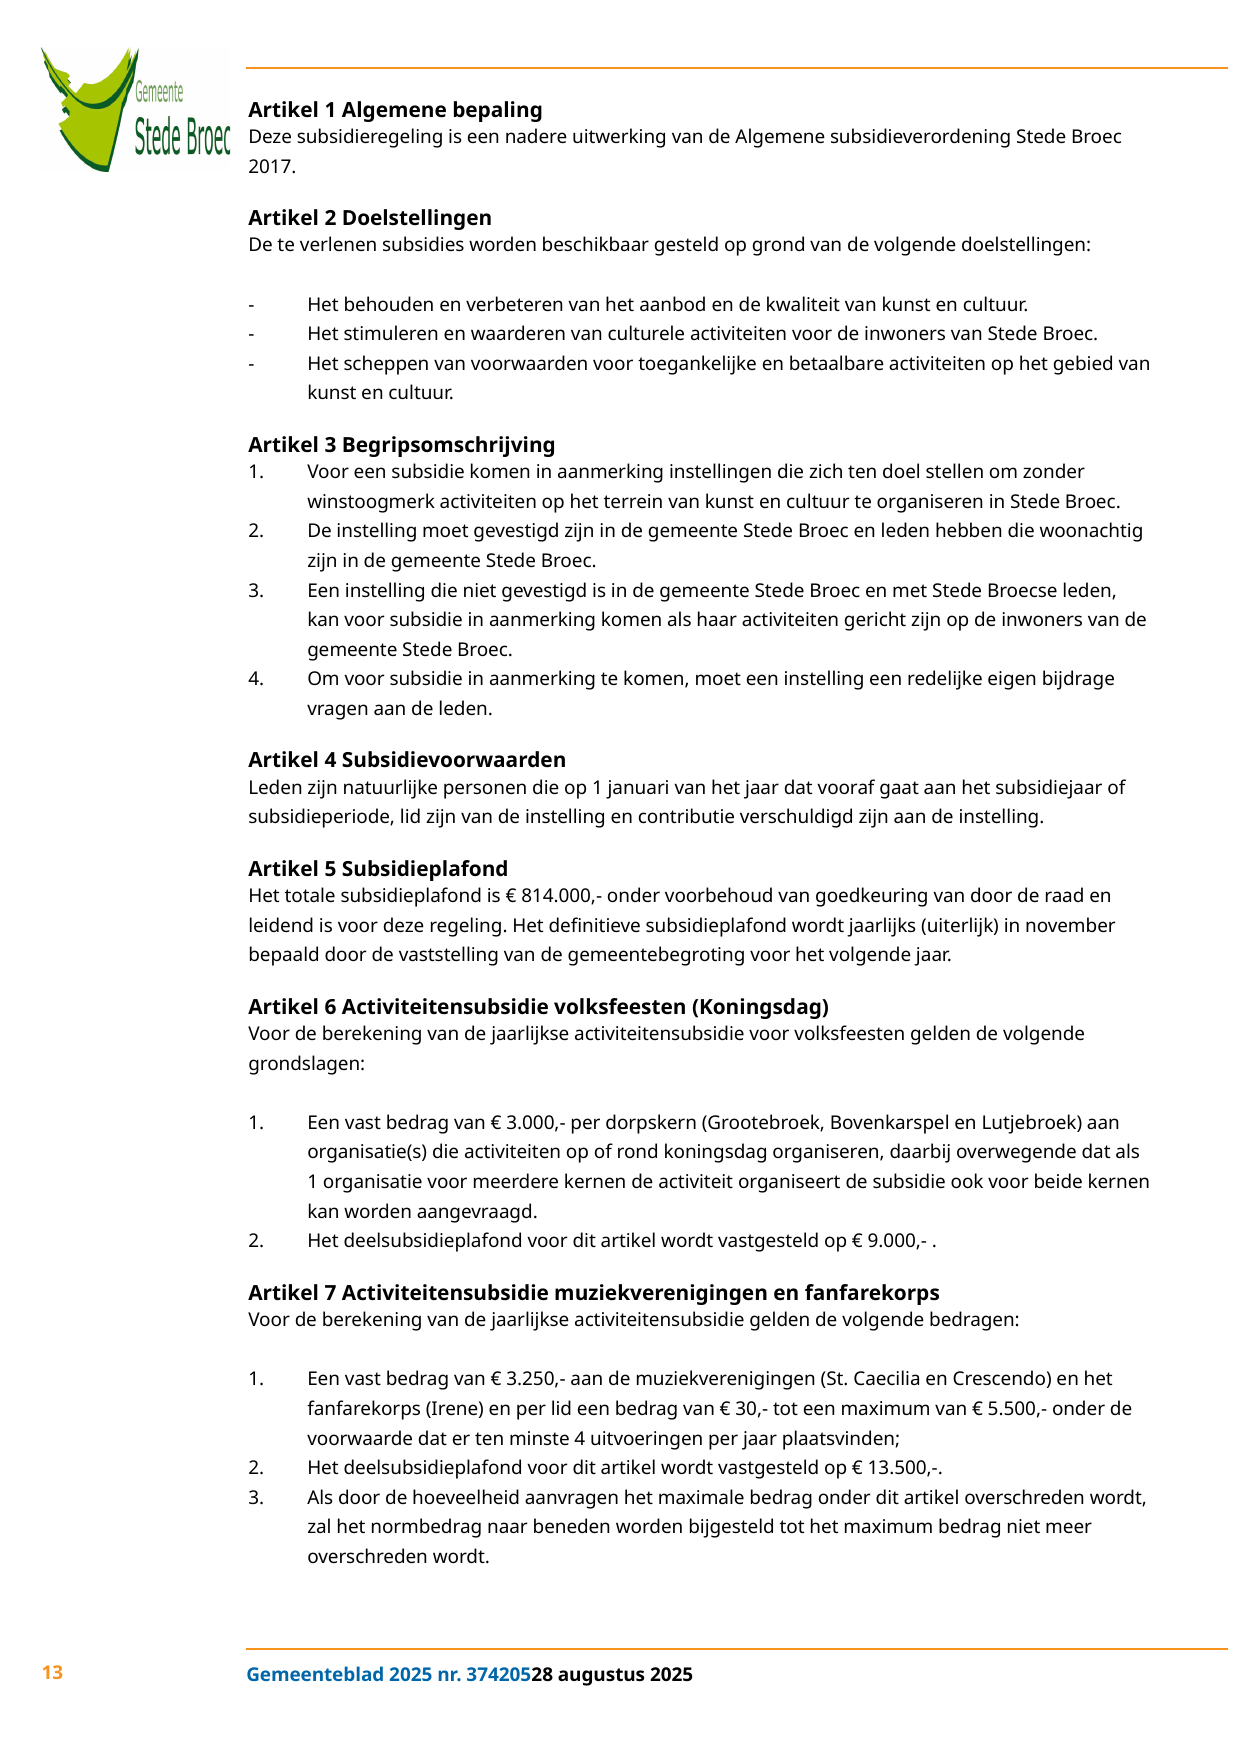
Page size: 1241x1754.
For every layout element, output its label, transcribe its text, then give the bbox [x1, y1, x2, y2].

text Het totale subsidieplafond is € 814.000,- onder voorbehoud van goedkeuring van door de raad en leidend is voor deze regeling. Het definitieve subsidieplafond wordt jaarlijks (uiterlijk) in november bepaald door de vaststelling van de gemeentebegroting voor het volgende jaar. [248, 882, 1152, 967]
list Een vast bedrag van € 3.250,- aan de muziekverenigingen (St. Caecilia en Crescendo) en het fanfarekorps (Irene) en per lid een bedrag van € 30,- tot een maximum van € 5.500,- onder de voorwaarde dat er ten minste 4 uitvoeringen per jaar plaatsvinden; [248, 1366, 1152, 1450]
list Als door de hoeveelheid aanvragen het maximale bedrag onder dit artikel overschreden wordt, zal het normbedrag naar beneden worden bijgesteld tot het maximum bedrag niet meer overschreden wordt. [248, 1484, 1152, 1569]
text Artikel 3 Begripsomschrijving [248, 430, 1152, 458]
list Om voor subsidie in aanmerking te komen, moet een instelling een redelijke eigen bijdrage vragen aan de leden. [248, 666, 1152, 721]
list Het behouden en verbeteren van het aanbod en de kwaliteit van kunst en cultuur. [248, 291, 1152, 317]
text Voor de berekening van de jaarlijkse activiteitensubsidie gelden de volgende bedragen: [248, 1306, 1152, 1332]
text Deze subsidieregeling is een nadere uitwerking van de Algemene subsidieverordening Stede Broec 2017. [248, 123, 1152, 178]
text Artikel 1 Algemene bepaling [248, 95, 1152, 123]
list Het stimuleren en waarderen van culturele activiteiten voor de inwoners van Stede Broec. [248, 320, 1152, 346]
list De instelling moet gevestigd zijn in de gemeente Stede Broec en leden hebben die woonachtig zijn in de gemeente Stede Broec. [248, 518, 1152, 573]
text Artikel 4 Subsidievoorwaarden [248, 746, 1152, 774]
list Voor een subsidie komen in aanmerking instellingen die zich ten doel stellen om zonder winstoogmerk activiteiten op het terrein van kunst en cultuur te organiseren in Stede Broec. [248, 458, 1152, 514]
text Artikel 2 Doelstellingen [248, 203, 1152, 232]
text Voor de berekening van de jaarlijkse activiteitensubsidie voor volksfeesten gelden de volgende grondslagen: [248, 1020, 1152, 1076]
list Het deelsubsidieplafond voor dit artikel wordt vastgesteld op € 13.500,-. [248, 1454, 1152, 1480]
list Een instelling die niet gevestigd is in de gemeente Stede Broec en met Stede Broecse leden, kan voor subsidie in aanmerking komen als haar activiteiten gericht zijn op de inwoners van de gemeente Stede Broec. [248, 577, 1152, 662]
text De te verlenen subsidies worden beschikbaar gesteld op grond van de volgende doelstellingen: [248, 232, 1152, 257]
text Artikel 6 Activiteitensubsidie volksfeesten (Koningsdag) [248, 992, 1152, 1020]
text Leden zijn natuurlijke personen die op 1 januari van het jaar dat vooraf gaat aan het subsidiejaar of subsidieperiode, lid zijn van de instelling en contributie verschuldigd zijn aan de instelling. [248, 774, 1152, 829]
list Het deelsubsidieplafond voor dit artikel wordt vastgesteld op € 9.000,- . [248, 1227, 1152, 1253]
picture [41, 47, 231, 172]
list Het scheppen van voorwaarden voor toegankelijke en betaalbare activiteiten op het gebied van kunst en cultuur. [248, 350, 1152, 405]
list Een vast bedrag van € 3.000,- per dorpskern (Grootebroek, Bovenkarspel en Lutjebroek) aan organisatie(s) die activiteiten op of rond koningsdag organiseren, daarbij overwegende dat als 1 organisatie voor meerdere kernen de activiteit organiseert de subsidie ook voor beide kernen kan worden aangevraagd. [248, 1109, 1152, 1224]
text Artikel 7 Activiteitensubsidie muziekverenigingen en fanfarekorps [248, 1278, 1152, 1306]
text Artikel 5 Subsidieplafond [248, 854, 1152, 882]
